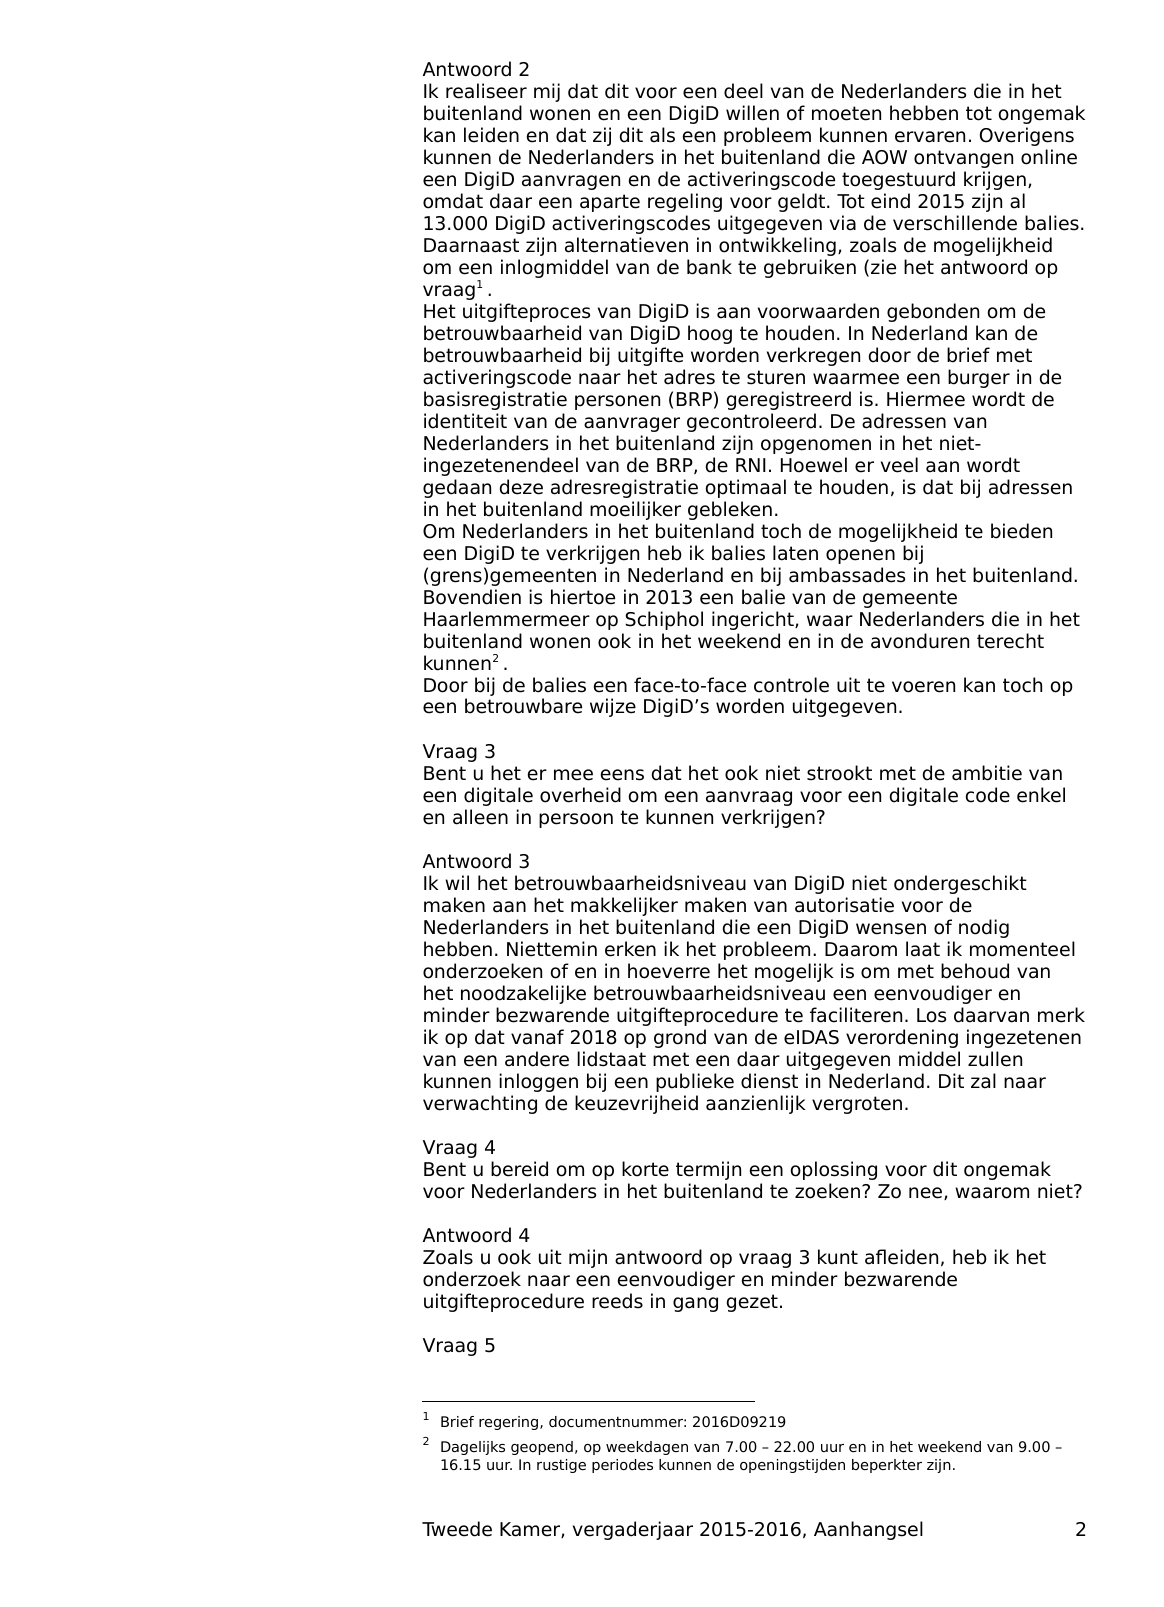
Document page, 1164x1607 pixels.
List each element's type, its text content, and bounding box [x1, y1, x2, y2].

text Vraag 4 [422, 1137, 1087, 1159]
text Vraag 5 [422, 1335, 1087, 1357]
text Bent u bereid om op korte termijn een oplossing voor dit ongemak voor Nederlanders in het buitenland te zoeken? Zo nee, waarom niet? [422, 1159, 1087, 1203]
text Zoals u ook uit mijn antwoord op vraag 3 kunt afleiden, heb ik het onderzoek naar een eenvoudiger en minder bezwarende uitgifteprocedure reeds in gang gezet. [422, 1247, 1087, 1313]
text Ik realiseer mij dat dit voor een deel van de Nederlanders die in het buitenland wonen en een DigiD willen of moeten hebben tot ongemak kan leiden en dat zij dit als een probleem kunnen ervaren. Overigens kunnen de Nederlanders in het buitenland die AOW ontvangen online een DigiD aanvragen en de activeringscode toegestuurd krijgen, omdat daar een aparte regeling voor geldt. Tot eind 2015 zijn al 13.000 DigiD activeringscodes uitgegeven via de verschillende balies. Daarnaast zijn alternatieven in ontwikkeling, zoals de mogelijkheid om een inlogmiddel van de bank te gebruiken (zie het antwoord op vraag. [422, 81, 1087, 301]
text Om Nederlanders in het buitenland toch de mogelijkheid te bieden een DigiD te verkrijgen heb ik balies laten openen bij (grens)gemeenten in Nederland en bij ambassades in het buitenland. Bovendien is hiertoe in 2013 een balie van de gemeente Haarlemmermeer op Schiphol ingericht, waar Nederlanders die in het buitenland wonen ook in het weekend en in de avonduren terecht kunnen. [422, 521, 1087, 674]
text Antwoord 3 [422, 851, 1087, 873]
text Dagelijks geopend, op weekdagen van 7.00 – 22.00 uur en in het weekend van 9.00 – 16.15 uur. In rustige periodes kunnen de openingstijden beperkter zijn. [422, 1435, 1087, 1474]
text Antwoord 2 [422, 59, 1087, 81]
text Antwoord 4 [422, 1225, 1087, 1247]
text Het uitgifteproces van DigiD is aan voorwaarden gebonden om de betrouwbaarheid van DigiD hoog te houden. In Nederland kan de betrouwbaarheid bij uitgifte worden verkregen door de brief met activeringscode naar het adres te sturen waarmee een burger in de basisregistratie personen (BRP) geregistreerd is. Hiermee wordt de identiteit van de aanvrager gecontroleerd. De adressen van Nederlanders in het buitenland zijn opgenomen in het niet-ingezetenendeel van de BRP, de RNI. Hoewel er veel aan wordt gedaan deze adresregistratie optimaal te houden, is dat bij adressen in het buitenland moeilijker gebleken. [422, 301, 1087, 521]
text Ik wil het betrouwbaarheidsniveau van DigiD niet ondergeschikt maken aan het makkelijker maken van autorisatie voor de Nederlanders in het buitenland die een DigiD wensen of nodig hebben. Niettemin erken ik het probleem. Daarom laat ik momenteel onderzoeken of en in hoeverre het mogelijk is om met behoud van het noodzakelijke betrouwbaarheidsniveau een eenvoudiger en minder bezwarende uitgifteprocedure te faciliteren. Los daarvan merk ik op dat vanaf 2018 op grond van de eIDAS verordening ingezetenen van een andere lidstaat met een daar uitgegeven middel zullen kunnen inloggen bij een publieke dienst in Nederland. Dit zal naar verwachting de keuzevrijheid aanzienlijk vergroten. [422, 873, 1087, 1114]
text Bent u het er mee eens dat het ook niet strookt met de ambitie van een digitale overheid om een aanvraag voor een digitale code enkel en alleen in persoon te kunnen verkrijgen? [422, 763, 1087, 828]
text Vraag 3 [422, 741, 1087, 763]
text Door bij de balies een face-to-face controle uit te voeren kan toch op een betrouwbare wijze DigiD’s worden uitgegeven. [422, 674, 1087, 718]
text Brief regering, documentnummer: 2016D09219 [422, 1410, 1087, 1432]
